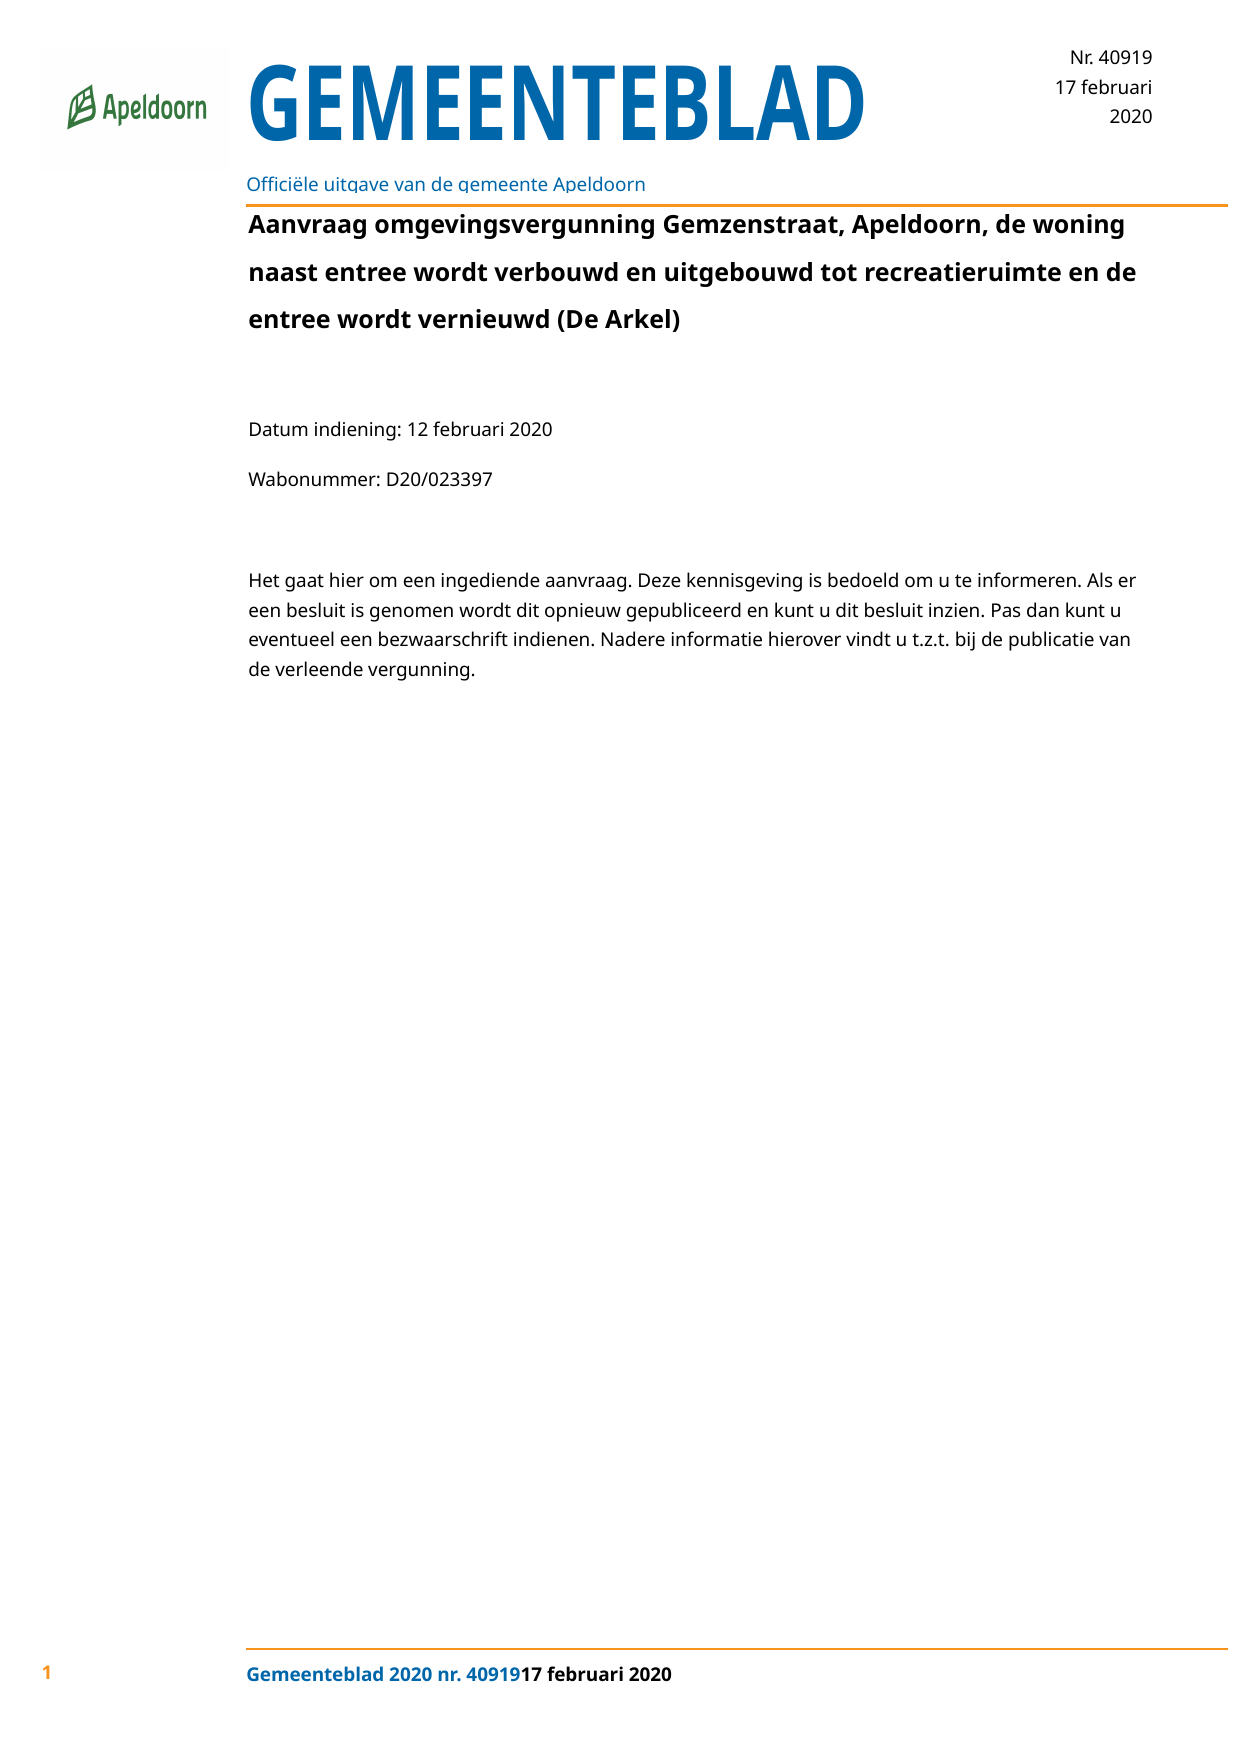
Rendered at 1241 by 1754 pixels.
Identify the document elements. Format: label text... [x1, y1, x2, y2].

picture [41, 47, 231, 172]
text Datum indiening: 12 februari 2020 [248, 416, 1152, 442]
text Het gaat hier om een ingediende aanvraag. Deze kennisgeving is bedoeld om u te informeren. Als er een besluit is genomen wordt dit opnieuw gepubliceerd en kunt u dit besluit inzien. Pas dan kunt u eventueel een bezwaarschrift indienen. Nadere informatie hierover vindt u t.z.t. bij de publicatie van de verleende vergunning. [248, 567, 1152, 682]
text Aanvraag omgevingsvergunning Gemzenstraat, Apeldoorn, de woning naast entree wordt verbouwd en uitgebouwd tot recreatieruimte en de entree wordt vernieuwd (De Arkel) [248, 207, 1152, 336]
text Wabonummer: D20/023397 [248, 466, 1152, 492]
